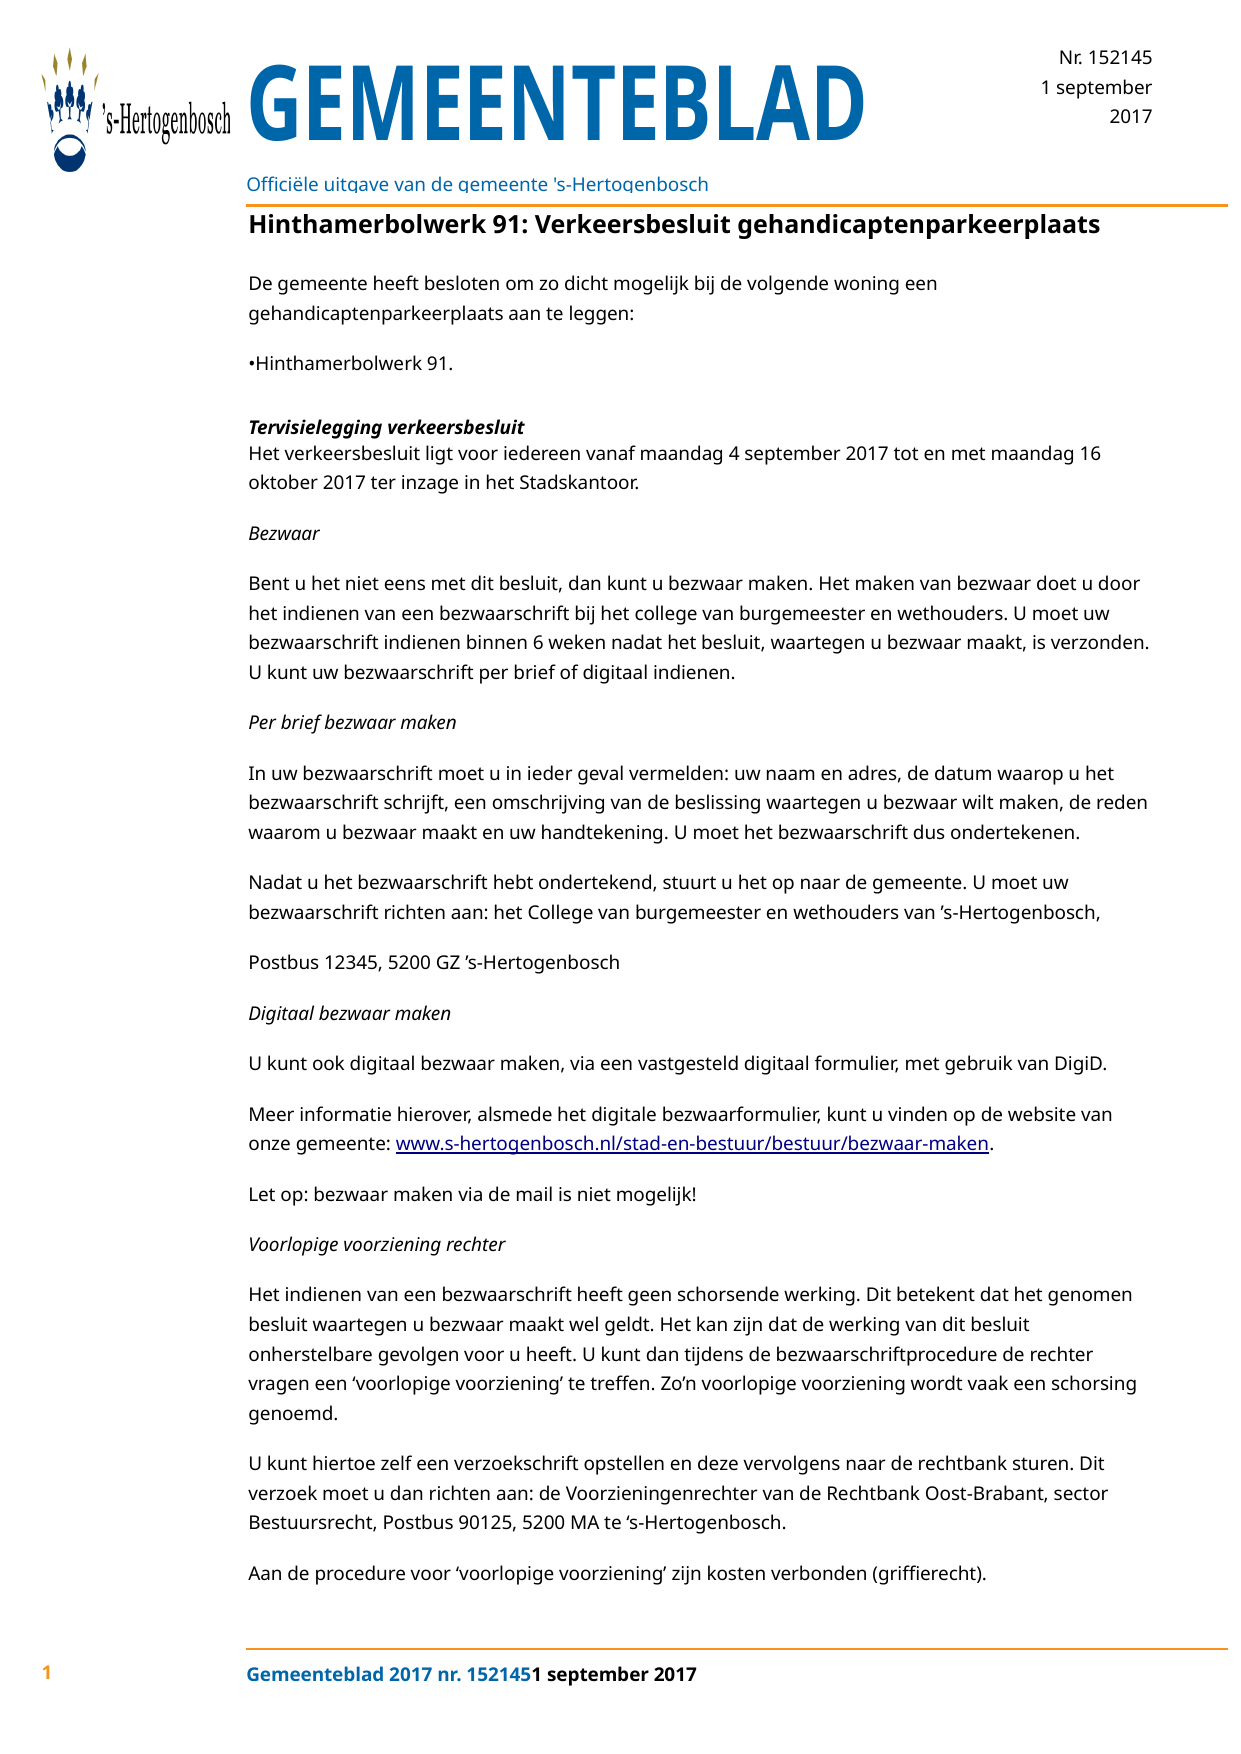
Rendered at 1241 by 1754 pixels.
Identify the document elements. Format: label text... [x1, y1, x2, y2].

text Het indienen van een bezwaarschrift heeft geen schorsende werking. Dit betekent dat het genomen besluit waartegen u bezwaar maakt wel geldt. Het kan zijn dat de werking van dit besluit onherstelbare gevolgen voor u heeft. U kunt dan tijdens de bezwaarschriftprocedure de rechter vragen een ‘voorlopige voorziening’ te treffen. Zo’n voorlopige voorziening wordt vaak een schorsing genoemd. [248, 1282, 1152, 1426]
text Postbus 12345, 5200 GZ ’s-Hertogenbosch [248, 949, 1152, 975]
text Hinthamerbolwerk 91: Verkeersbesluit gehandicaptenparkeerplaats [248, 207, 1152, 241]
text Nadat u het bezwaarschrift hebt ondertekend, stuurt u het op naar de gemeente. U moet uw bezwaarschrift richten aan: het College van burgemeester en wethouders van ’s-Hertogenbosch, [248, 869, 1152, 925]
text U kunt hiertoe zelf een verzoekschrift opstellen en deze vervolgens naar de rechtbank sturen. Dit verzoek moet u dan richten aan: de Voorzieningenrechter van de Rechtbank Oost-Brabant, sector Bestuursrecht, Postbus 90125, 5200 MA te ‘s-Hertogenbosch. [248, 1450, 1152, 1535]
text Voorlopige voorziening rechter [248, 1231, 1152, 1257]
text De gemeente heeft besloten om zo dicht mogelijk bij de volgende woning een gehandicaptenparkeerplaats aan te leggen: [248, 270, 1152, 326]
text Let op: bezwaar maken via de mail is niet mogelijk! [248, 1181, 1152, 1207]
text •Hinthamerbolwerk 91. [248, 350, 1152, 376]
text Aan de procedure voor ‘voorlopige voorziening’ zijn kosten verbonden (griffierecht). [248, 1560, 1152, 1586]
text Het verkeersbesluit ligt voor iedereen vanaf maandag 4 september 2017 tot en met maandag 16 oktober 2017 ter inzage in het Stadskantoor. [248, 440, 1152, 495]
text In uw bezwaarschrift moet u in ieder geval vermelden: uw naam en adres, de datum waarop u het bezwaarschrift schrijft, een omschrijving van de beslissing waartegen u bezwaar wilt maken, de reden waarom u bezwaar maakt en uw handtekening. U moet het bezwaarschrift dus ondertekenen. [248, 760, 1152, 845]
text U kunt ook digitaal bezwaar maken, via een vastgesteld digitaal formulier, met gebruik van DigiD. [248, 1050, 1152, 1076]
picture [41, 47, 231, 172]
text Digitaal bezwaar maken [248, 1000, 1152, 1026]
text Meer informatie hierover, alsmede het digitale bezwaarformulier, kunt u vinden op de website van onze gemeente: www.s-hertogenbosch.nl/stad-en-bestuur/bestuur/bezwaar-maken. [248, 1101, 1152, 1156]
text Bent u het niet eens met dit besluit, dan kunt u bezwaar maken. Het maken van bezwaar doet u door het indienen van een bezwaarschrift bij het college van burgemeester en wethouders. U moet uw bezwaarschrift indienen binnen 6 weken nadat het besluit, waartegen u bezwaar maakt, is verzonden. U kunt uw bezwaarschrift per brief of digitaal indienen. [248, 570, 1152, 685]
text Tervisielegging verkeersbesluit [248, 414, 1152, 440]
text Per brief bezwaar maken [248, 709, 1152, 735]
text Bezwaar [248, 520, 1152, 546]
